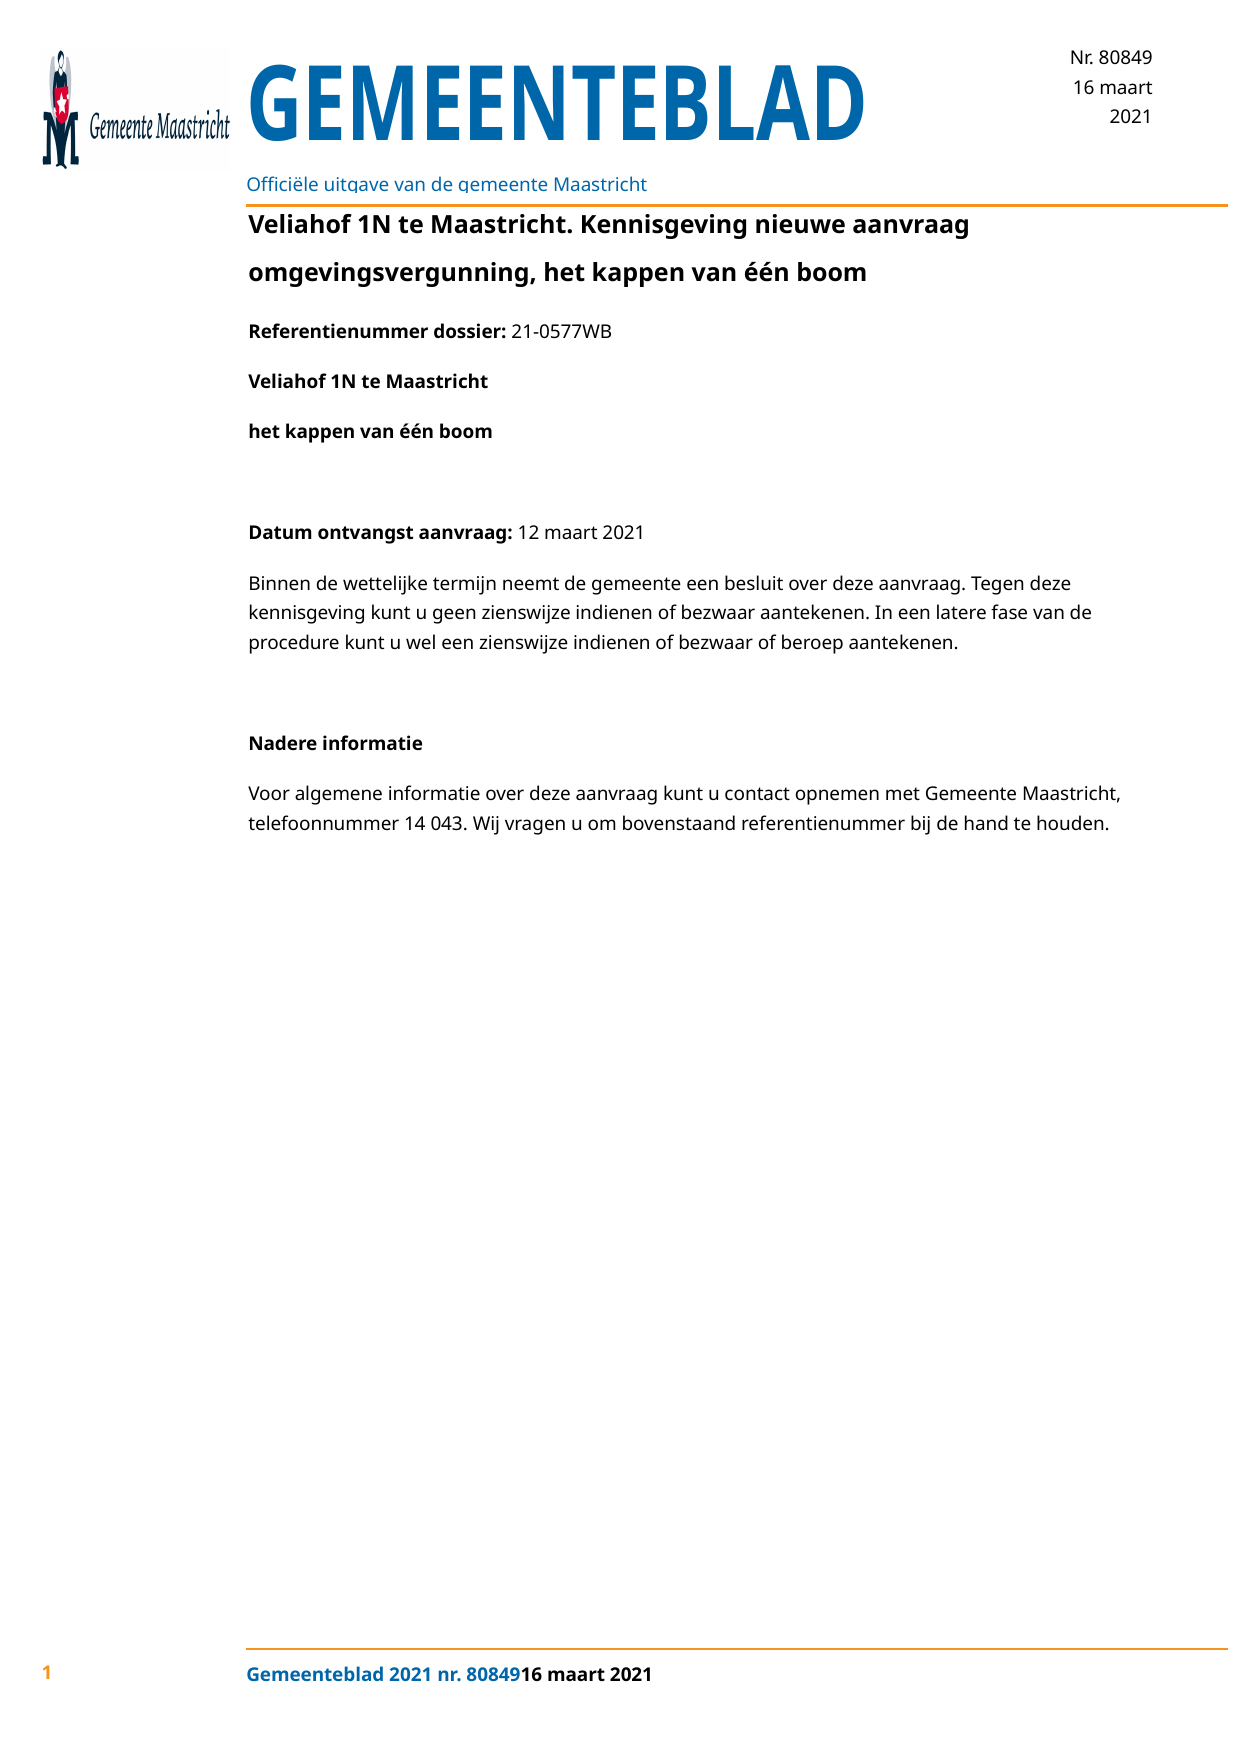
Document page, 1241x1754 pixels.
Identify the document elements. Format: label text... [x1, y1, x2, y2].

text Voor algemene informatie over deze aanvraag kunt u contact opnemen met Gemeente Maastricht, telefoonnummer 14 043. Wij vragen u om bovenstaand referentienummer bij de hand te houden. [248, 780, 1152, 836]
text Veliahof 1N te Maastricht [248, 368, 1152, 394]
text Binnen de wettelijke termijn neemt de gemeente een besluit over deze aanvraag. Tegen deze kennisgeving kunt u geen zienswijze indienen of bezwaar aantekenen. In een latere fase van de procedure kunt u wel een zienswijze indienen of bezwaar of beroep aantekenen. [248, 570, 1152, 655]
text het kappen van één boom [248, 419, 1152, 444]
text Referentienummer dossier: 21-0577WB [248, 318, 1152, 344]
picture [41, 47, 231, 172]
text Veliahof 1N te Maastricht. Kennisgeving nieuwe aanvraag omgevingsvergunning, het kappen van één boom [248, 207, 1152, 288]
text Nadere informatie [248, 730, 1152, 756]
text Datum ontvangst aanvraag: 12 maart 2021 [248, 519, 1152, 545]
